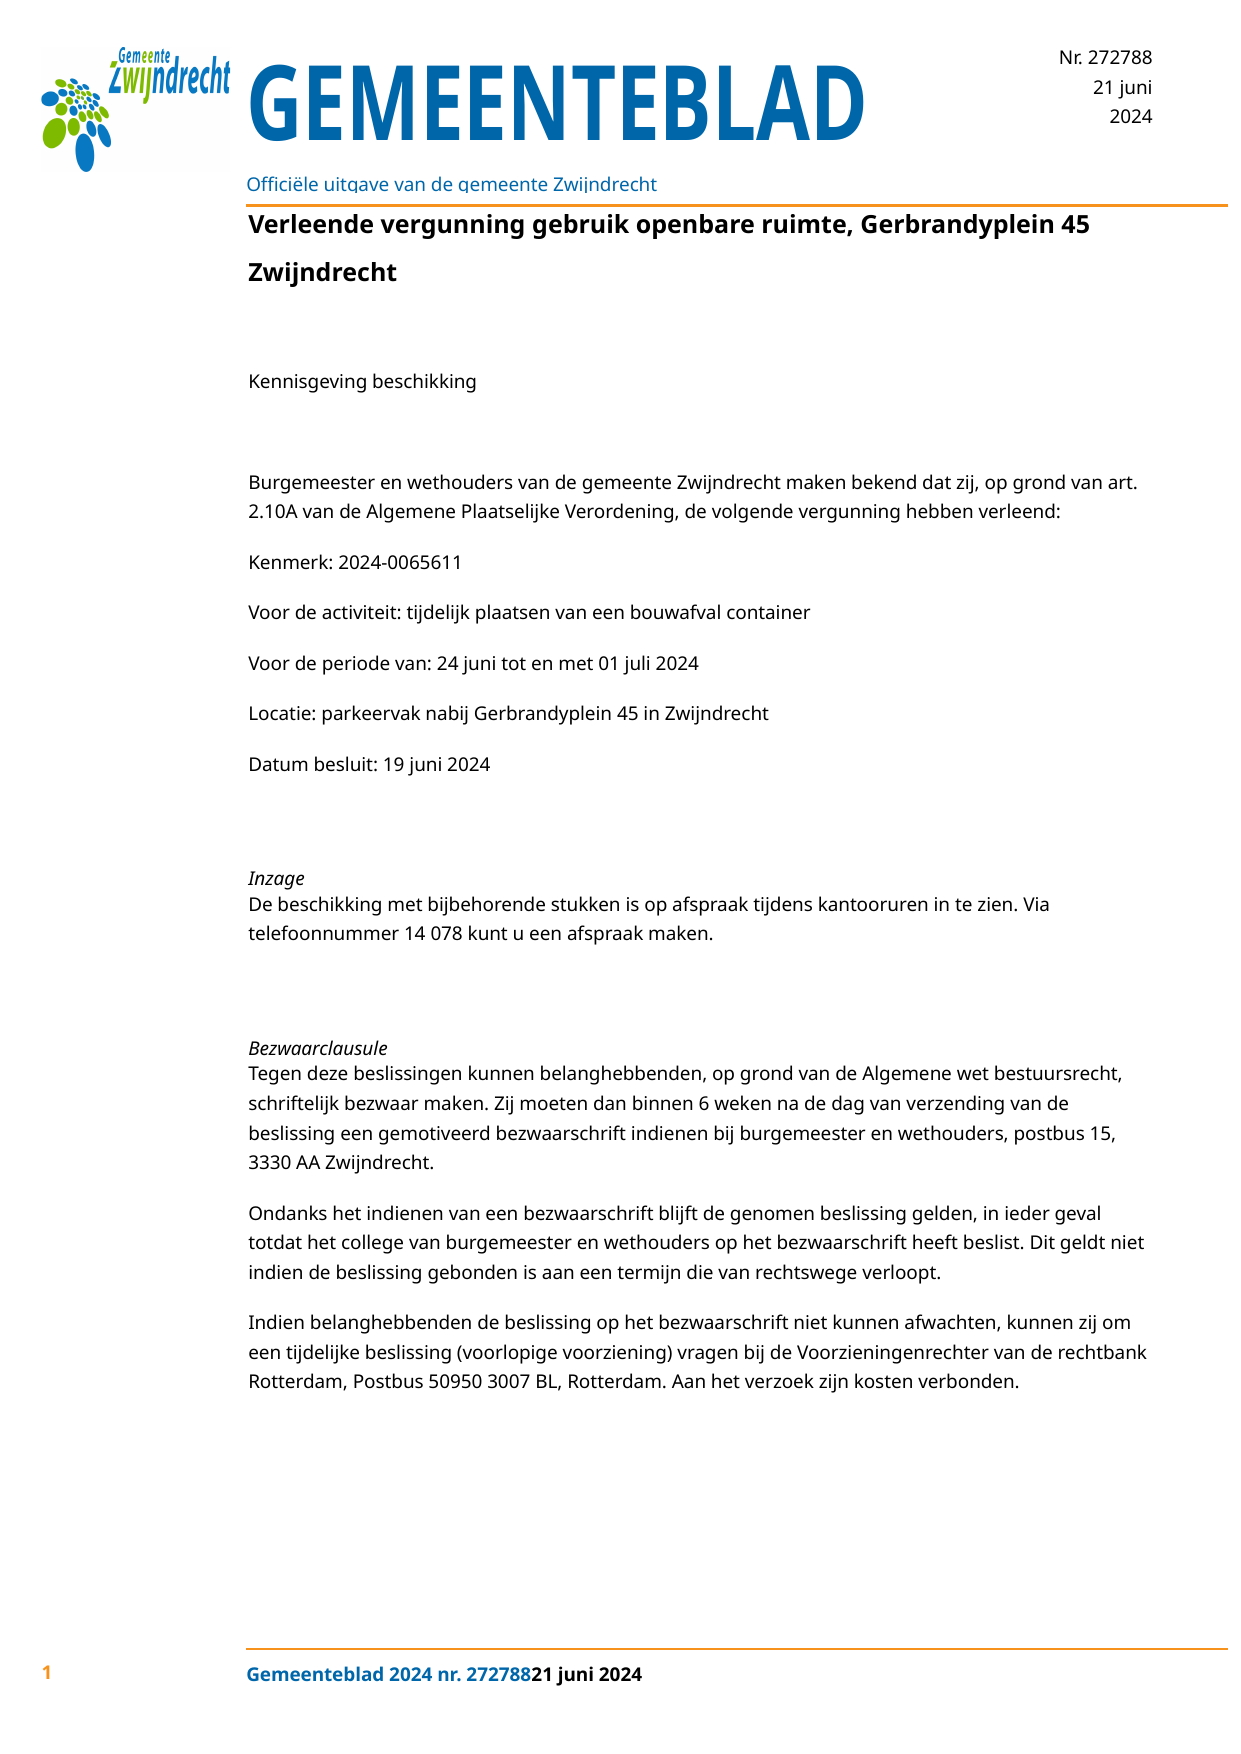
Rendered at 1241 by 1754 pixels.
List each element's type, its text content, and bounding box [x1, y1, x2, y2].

text Indien belanghebbenden de beslissing op het bezwaarschrift niet kunnen afwachten, kunnen zij om een tijdelijke beslissing (voorlopige voorziening) vragen bij de Voorzieningenrechter van de rechtbank Rotterdam, Postbus 50950 3007 BL, Rotterdam. Aan het verzoek zijn kosten verbonden. [248, 1309, 1152, 1394]
text De beschikking met bijbehorende stukken is op afspraak tijdens kantooruren in te zien. Via telefoonnummer 14 078 kunt u een afspraak maken. [248, 891, 1152, 946]
text Kenmerk: 2024-0065611 [248, 549, 1152, 575]
picture [41, 47, 231, 172]
text Voor de periode van: 24 juni tot en met 01 juli 2024 [248, 650, 1152, 676]
text Bezwaarclausule [248, 1035, 1152, 1061]
text Inzage [248, 865, 1152, 891]
text Kennisgeving beschikking [248, 368, 1152, 394]
text Voor de activiteit: tijdelijk plaatsen van een bouwafval container [248, 599, 1152, 625]
text Datum besluit: 19 juni 2024 [248, 751, 1152, 777]
text Ondanks het indienen van een bezwaarschrift blijft de genomen beslissing gelden, in ieder geval totdat het college van burgemeester en wethouders op het bezwaarschrift heeft beslist. Dit geldt niet indien de beslissing gebonden is aan een termijn die van rechtswege verloopt. [248, 1200, 1152, 1285]
text Tegen deze beslissingen kunnen belanghebbenden, op grond van de Algemene wet bestuursrecht, schriftelijk bezwaar maken. Zij moeten dan binnen 6 weken na de dag van verzending van de beslissing een gemotiveerd bezwaarschrift indienen bij burgemeester en wethouders, postbus 15, 3330 AA Zwijndrecht. [248, 1061, 1152, 1175]
text Locatie: parkeervak nabij Gerbrandyplein 45 in Zwijndrecht [248, 700, 1152, 726]
text Verleende vergunning gebruik openbare ruimte, Gerbrandyplein 45 Zwijndrecht [248, 207, 1152, 288]
text Burgemeester en wethouders van de gemeente Zwijndrecht maken bekend dat zij, op grond van art. 2.10A van de Algemene Plaatselijke Verordening, de volgende vergunning hebben verleend: [248, 469, 1152, 524]
